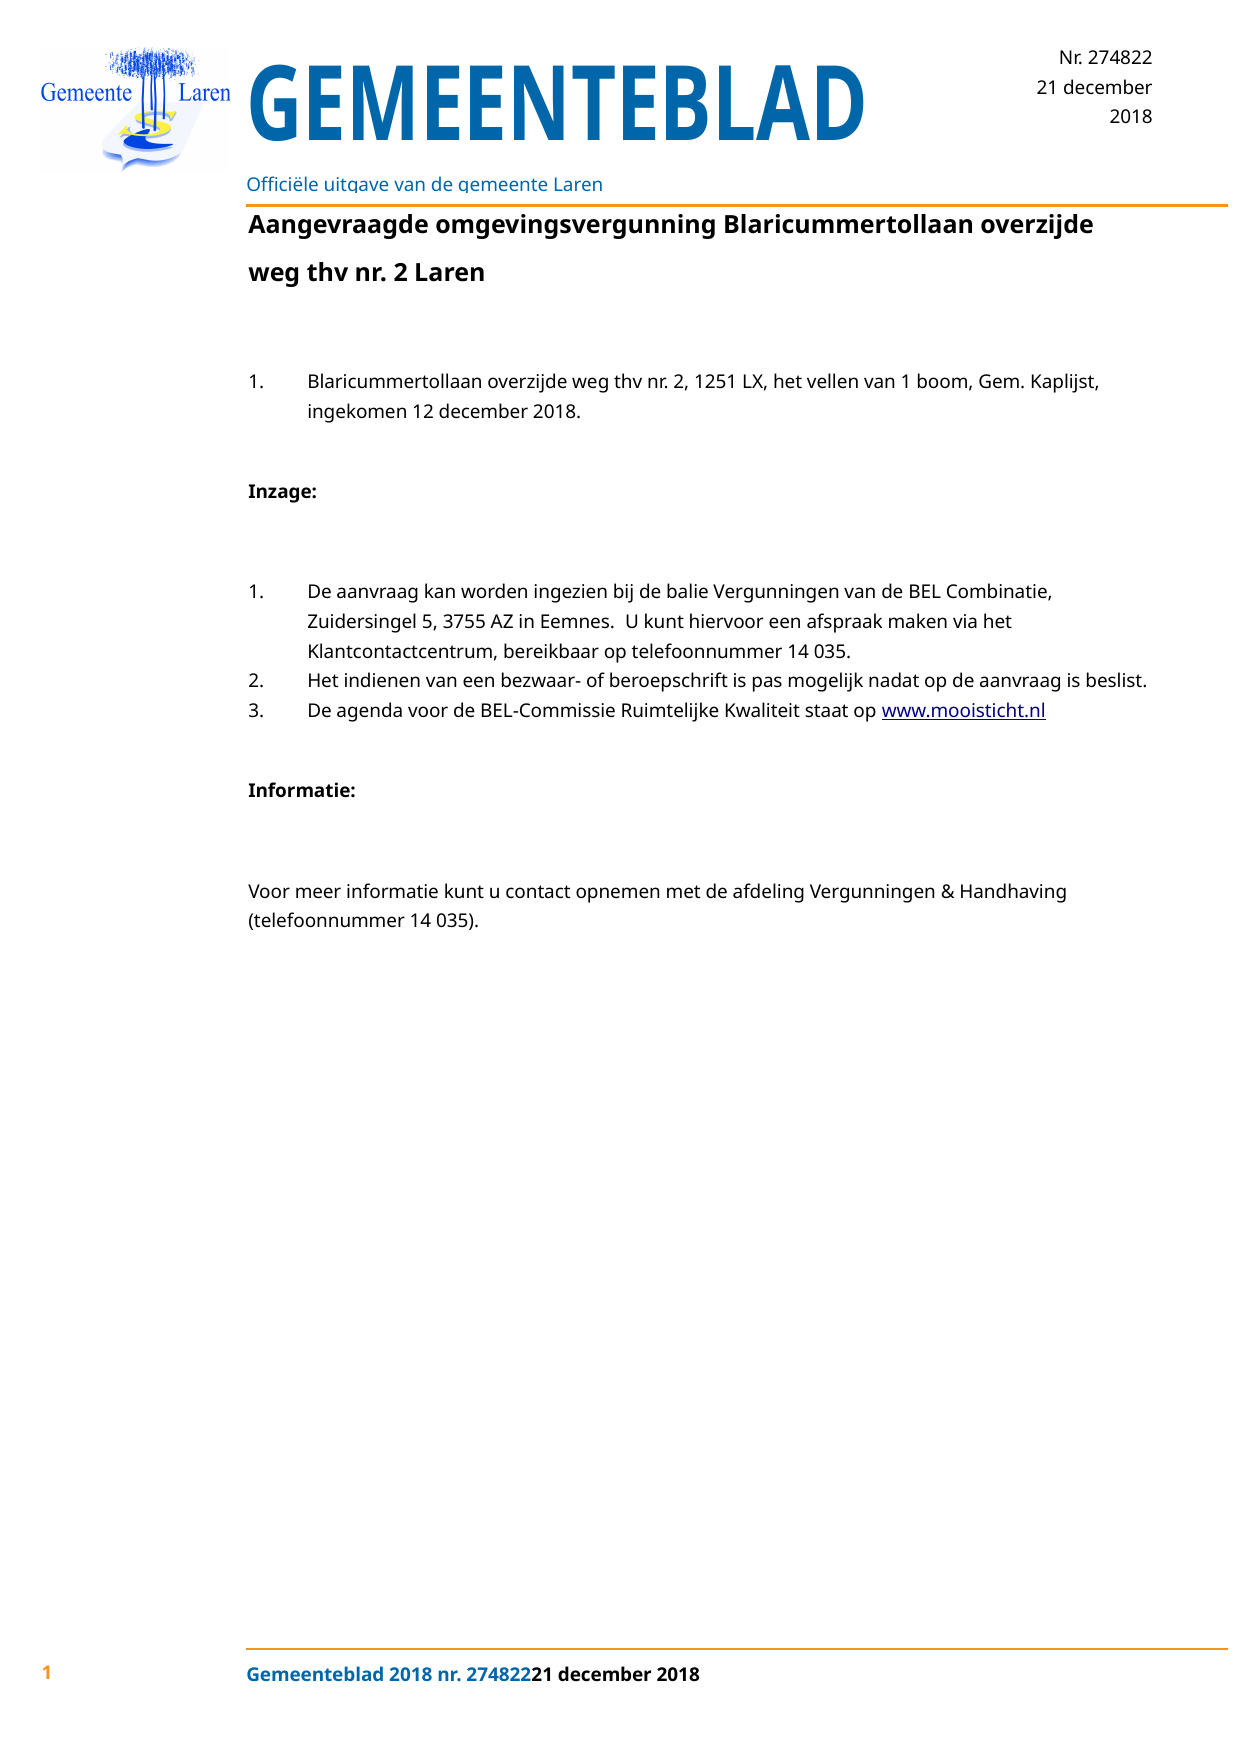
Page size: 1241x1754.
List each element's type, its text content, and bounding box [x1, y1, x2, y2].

text Voor meer informatie kunt u contact opnemen met de afdeling Vergunningen & Handhaving (telefoonnummer 14 035). [248, 878, 1152, 933]
list Het indienen van een bezwaar- of beroepschrift is pas mogelijk nadat op de aanvraag is beslist. [248, 667, 1152, 693]
picture [41, 47, 231, 172]
text Informatie: [248, 777, 1152, 803]
list De agenda voor de BEL-Commissie Ruimtelijke Kwaliteit staat op www.mooisticht.nl [248, 697, 1152, 723]
text Aangevraagde omgevingsvergunning Blaricummertollaan overzijde weg thv nr. 2 Laren [248, 207, 1152, 288]
text Inzage: [248, 478, 1152, 504]
list Blaricummertollaan overzijde weg thv nr. 2, 1251 LX, het vellen van 1 boom, Gem. Kaplijst, ingekomen 12 december 2018. [248, 368, 1152, 424]
list De aanvraag kan worden ingezien bij de balie Vergunningen van de BEL Combinatie, Zuidersingel 5, 3755 AZ in Eemnes. U kunt hiervoor een afspraak maken via het Klantcontactcentrum, bereikbaar op telefoonnummer 14 035. [248, 579, 1152, 664]
